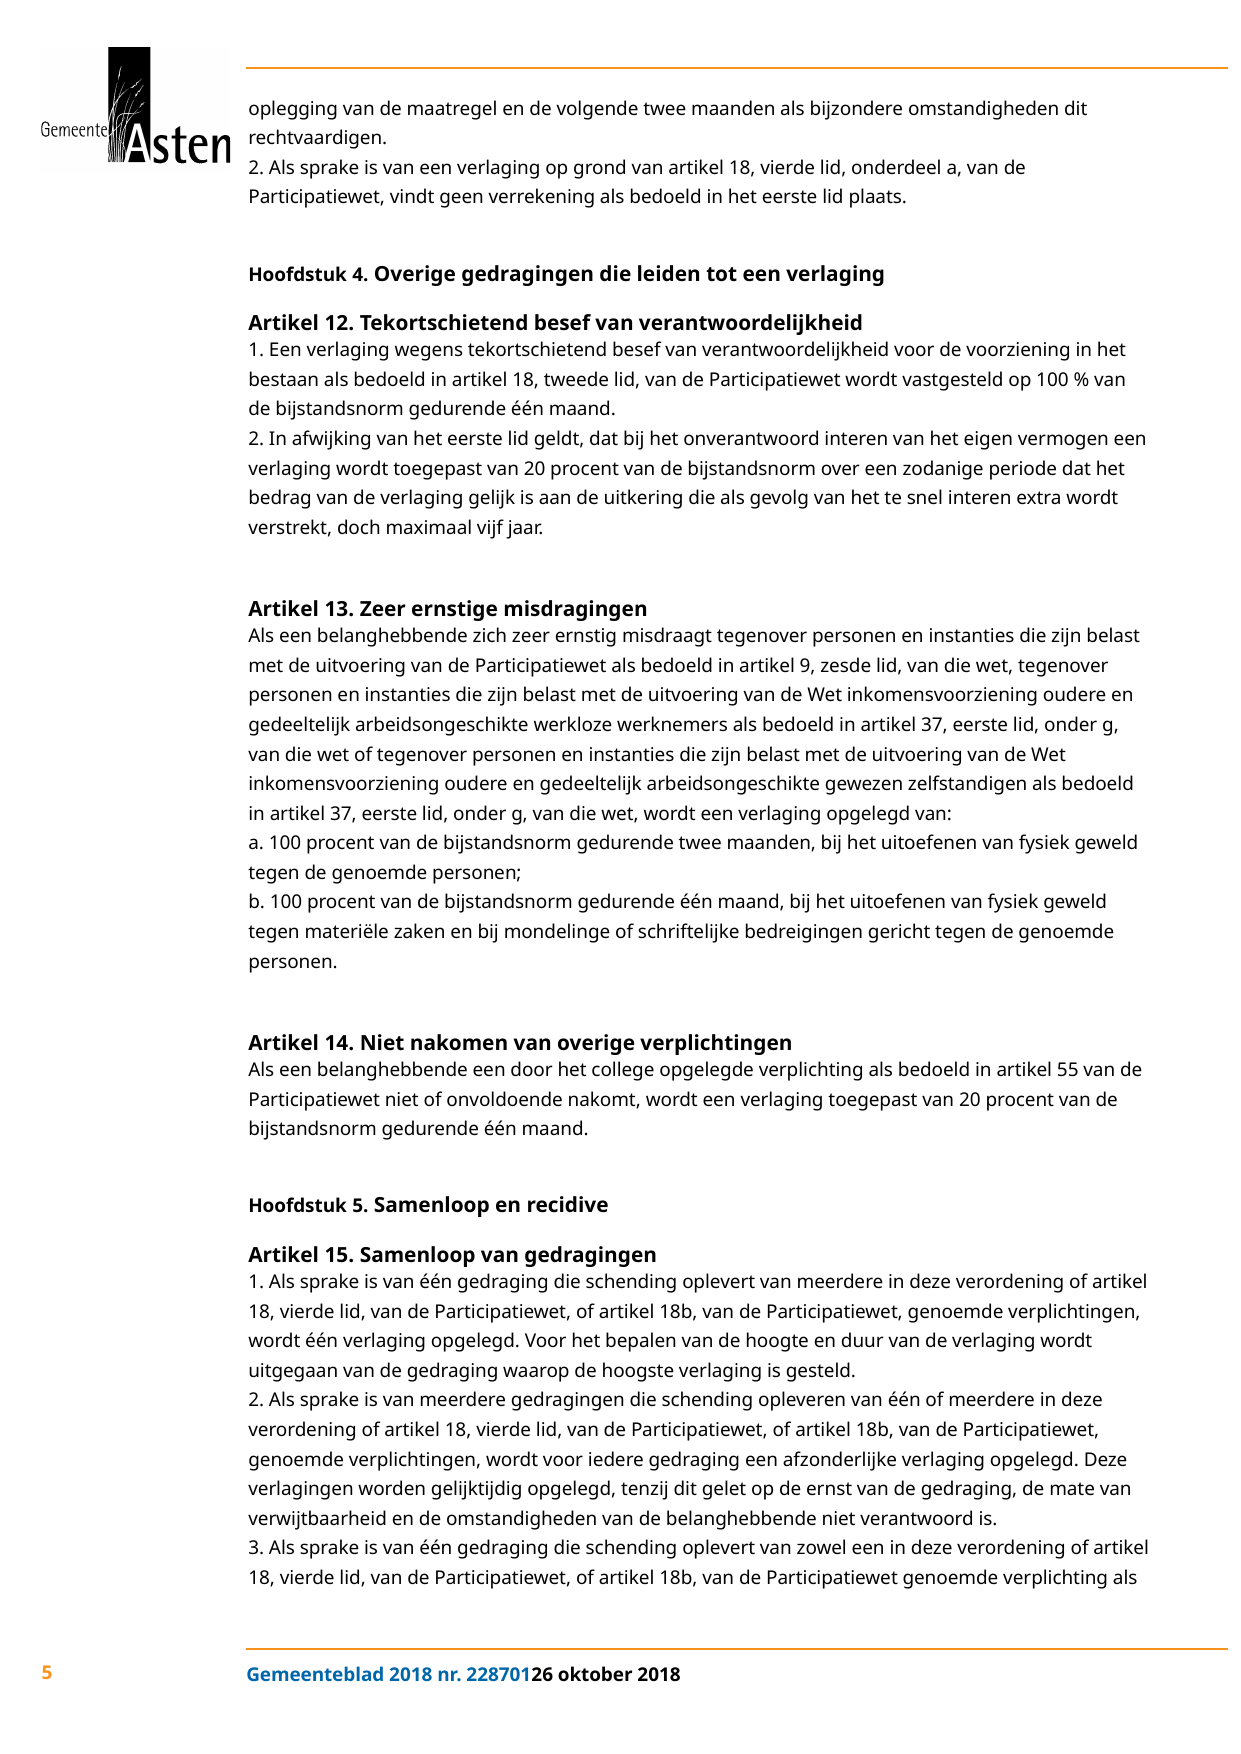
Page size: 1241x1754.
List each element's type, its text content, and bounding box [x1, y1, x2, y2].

text 1. Als sprake is van één gedraging die schending oplevert van meerdere in deze verordening of artikel 18, vierde lid, van de Participatiewet, of artikel 18b, van de Participatiewet, genoemde verplichtingen, wordt één verlaging opgelegd. Voor het bepalen van de hoogte en duur van de verlaging wordt uitgegaan van de gedraging waarop de hoogste verlaging is gesteld. [248, 1268, 1152, 1383]
text Als een belanghebbende een door het college opgelegde verplichting als bedoeld in artikel 55 van de Participatiewet niet of onvoldoende nakomt, wordt een verlaging toegepast van 20 procent van de bijstandsnorm gedurende één maand. [248, 1056, 1152, 1141]
text oplegging van de maatregel en de volgende twee maanden als bijzondere omstandigheden dit rechtvaardigen. [248, 95, 1152, 150]
text 1. Een verlaging wegens tekortschietend besef van verantwoordelijkheid voor de voorziening in het bestaan als bedoeld in artikel 18, tweede lid, van de Participatiewet wordt vastgesteld op 100 % van de bijstandsnorm gedurende één maand. [248, 336, 1152, 421]
text 2. Als sprake is van een verlaging op grond van artikel 18, vierde lid, onderdeel a, van de Participatiewet, vindt geen verrekening als bedoeld in het eerste lid plaats. [248, 154, 1152, 209]
picture [41, 47, 231, 172]
text Artikel 14. Niet nakomen van overige verplichtingen [248, 1028, 1152, 1056]
text 3. Als sprake is van één gedraging die schending oplevert van zowel een in deze verordening of artikel 18, vierde lid, van de Participatiewet, of artikel 18b, van de Participatiewet genoemde verplichting als [248, 1534, 1152, 1590]
text Hoofdstuk 4. Overige gedragingen die leiden tot een verlaging [248, 259, 1152, 287]
text a. 100 procent van de bijstandsnorm gedurende twee maanden, bij het uitoefenen van fysiek geweld tegen de genoemde personen; [248, 829, 1152, 885]
text Artikel 12. Tekortschietend besef van verantwoordelijkheid [248, 308, 1152, 336]
text Artikel 13. Zeer ernstige misdragingen [248, 594, 1152, 622]
text 2. In afwijking van het eerste lid geldt, dat bij het onverantwoord interen van het eigen vermogen een verlaging wordt toegepast van 20 procent van de bijstandsnorm over een zodanige periode dat het bedrag van de verlaging gelijk is aan de uitkering die als gevolg van het te snel interen extra wordt verstrekt, doch maximaal vijf jaar. [248, 425, 1152, 540]
text Hoofdstuk 5. Samenloop en recidive [248, 1191, 1152, 1219]
text Als een belanghebbende zich zeer ernstig misdraagt tegenover personen en instanties die zijn belast met de uitvoering van de Participatiewet als bedoeld in artikel 9, zesde lid, van die wet, tegenover personen en instanties die zijn belast met de uitvoering van de Wet inkomensvoorziening oudere en gedeeltelijk arbeidsongeschikte werkloze werknemers als bedoeld in artikel 37, eerste lid, onder g, van die wet of tegenover personen en instanties die zijn belast met de uitvoering van de Wet inkomensvoorziening oudere en gedeeltelijk arbeidsongeschikte gewezen zelfstandigen als bedoeld in artikel 37, eerste lid, onder g, van die wet, wordt een verlaging opgelegd van: [248, 622, 1152, 826]
text Artikel 15. Samenloop van gedragingen [248, 1240, 1152, 1268]
text 2. Als sprake is van meerdere gedragingen die schending opleveren van één of meerdere in deze verordening of artikel 18, vierde lid, van de Participatiewet, of artikel 18b, van de Participatiewet, genoemde verplichtingen, wordt voor iedere gedraging een afzonderlijke verlaging opgelegd. Deze verlagingen worden gelijktijdig opgelegd, tenzij dit gelet op de ernst van de gedraging, de mate van verwijtbaarheid en de omstandigheden van de belanghebbende niet verantwoord is. [248, 1387, 1152, 1531]
text b. 100 procent van de bijstandsnorm gedurende één maand, bij het uitoefenen van fysiek geweld tegen materiële zaken en bij mondelinge of schriftelijke bedreigingen gericht tegen de genoemde personen. [248, 889, 1152, 973]
